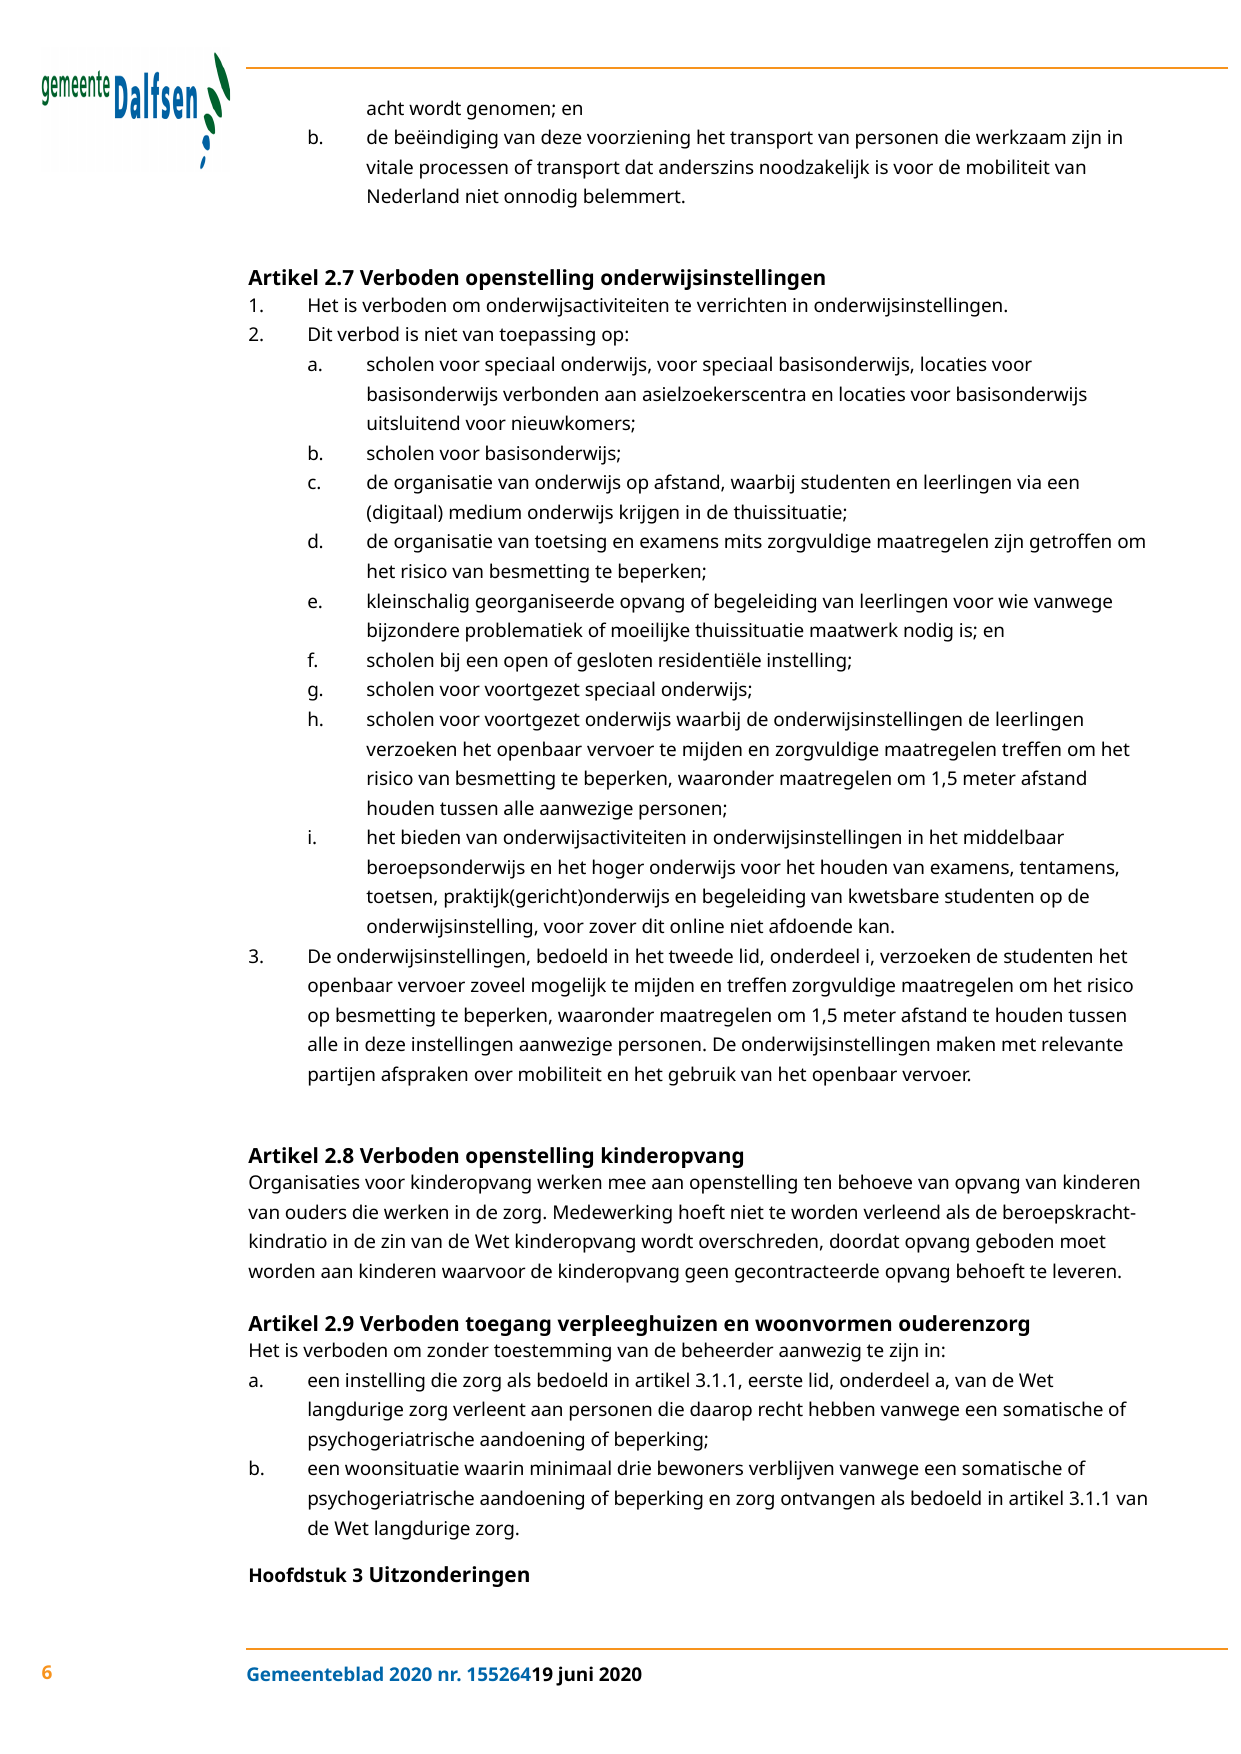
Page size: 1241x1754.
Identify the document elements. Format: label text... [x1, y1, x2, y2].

list scholen voor voortgezet speciaal onderwijs; [307, 677, 1152, 702]
text Artikel 2.8 Verboden openstelling kinderopvang [248, 1141, 1152, 1169]
list acht wordt genomen; en [307, 95, 1152, 121]
list een instelling die zorg als bedoeld in artikel 3.1.1, eerste lid, onderdeel a, van de Wet langdurige zorg verleent aan personen die daarop recht hebben vanwege een somatische of psychogeriatrische aandoening of beperking; [248, 1367, 1152, 1452]
list Het is verboden om onderwijsactiviteiten te verrichten in onderwijsinstellingen. [248, 292, 1152, 318]
list het bieden van onderwijsactiviteiten in onderwijsinstellingen in het middelbaar beroepsonderwijs en het hoger onderwijs voor het houden van examens, tentamens, toetsen, praktijk(gericht)onderwijs en begeleiding van kwetsbare studenten op de onderwijsinstelling, voor zover dit online niet afdoende kan. [307, 824, 1152, 939]
text Hoofdstuk 3 Uitzonderingen [248, 1560, 1152, 1589]
text Het is verboden om zonder toestemming van de beheerder aanwezig te zijn in: [248, 1337, 1152, 1363]
picture [41, 47, 231, 172]
list kleinschalig georganiseerde opvang of begeleiding van leerlingen voor wie vanwege bijzondere problematiek of moeilijke thuissituatie maatwerk nodig is; en [307, 588, 1152, 643]
list de organisatie van onderwijs op afstand, waarbij studenten en leerlingen via een (digitaal) medium onderwijs krijgen in de thuissituatie; [307, 469, 1152, 525]
list de beëindiging van deze voorziening het transport van personen die werkzaam zijn in vitale processen of transport dat anderszins noodzakelijk is voor de mobiliteit van Nederland niet onnodig belemmert. [307, 124, 1152, 209]
list de organisatie van toetsing en examens mits zorgvuldige maatregelen zijn getroffen om het risico van besmetting te beperken; [307, 529, 1152, 584]
text Artikel 2.9 Verboden toegang verpleeghuizen en woonvormen ouderenzorg [248, 1309, 1152, 1337]
list De onderwijsinstellingen, bedoeld in het tweede lid, onderdeel i, verzoeken de studenten het openbaar vervoer zoveel mogelijk te mijden en treffen zorgvuldige maatregelen om het risico op besmetting te beperken, waaronder maatregelen om 1,5 meter afstand te houden tussen alle in deze instellingen aanwezige personen. De onderwijsinstellingen maken met relevante partijen afspraken over mobiliteit en het gebruik van het openbaar vervoer. [248, 943, 1152, 1087]
text Artikel 2.7 Verboden openstelling onderwijsinstellingen [248, 263, 1152, 292]
list scholen voor basisonderwijs; [307, 440, 1152, 466]
list scholen voor voortgezet onderwijs waarbij de onderwijsinstellingen de leerlingen verzoeken het openbaar vervoer te mijden en zorgvuldige maatregelen treffen om het risico van besmetting te beperken, waaronder maatregelen om 1,5 meter afstand houden tussen alle aanwezige personen; [307, 706, 1152, 821]
list scholen voor speciaal onderwijs, voor speciaal basisonderwijs, locaties voor basisonderwijs verbonden aan asielzoekerscentra en locaties voor basisonderwijs uitsluitend voor nieuwkomers; [307, 351, 1152, 436]
text Organisaties voor kinderopvang werken mee aan openstelling ten behoeve van opvang van kinderen van ouders die werken in de zorg. Medewerking hoeft niet te worden verleend als de beroepskracht-kindratio in de zin van de Wet kinderopvang wordt overschreden, doordat opvang geboden moet worden aan kinderen waarvoor de kinderopvang geen gecontracteerde opvang behoeft te leveren. [248, 1169, 1152, 1284]
list Dit verbod is niet van toepassing op: [248, 322, 1152, 347]
list een woonsituatie waarin minimaal drie bewoners verblijven vanwege een somatische of psychogeriatrische aandoening of beperking en zorg ontvangen als bedoeld in artikel 3.1.1 van de Wet langdurige zorg. [248, 1456, 1152, 1540]
list scholen bij een open of gesloten residentiële instelling; [307, 647, 1152, 673]
